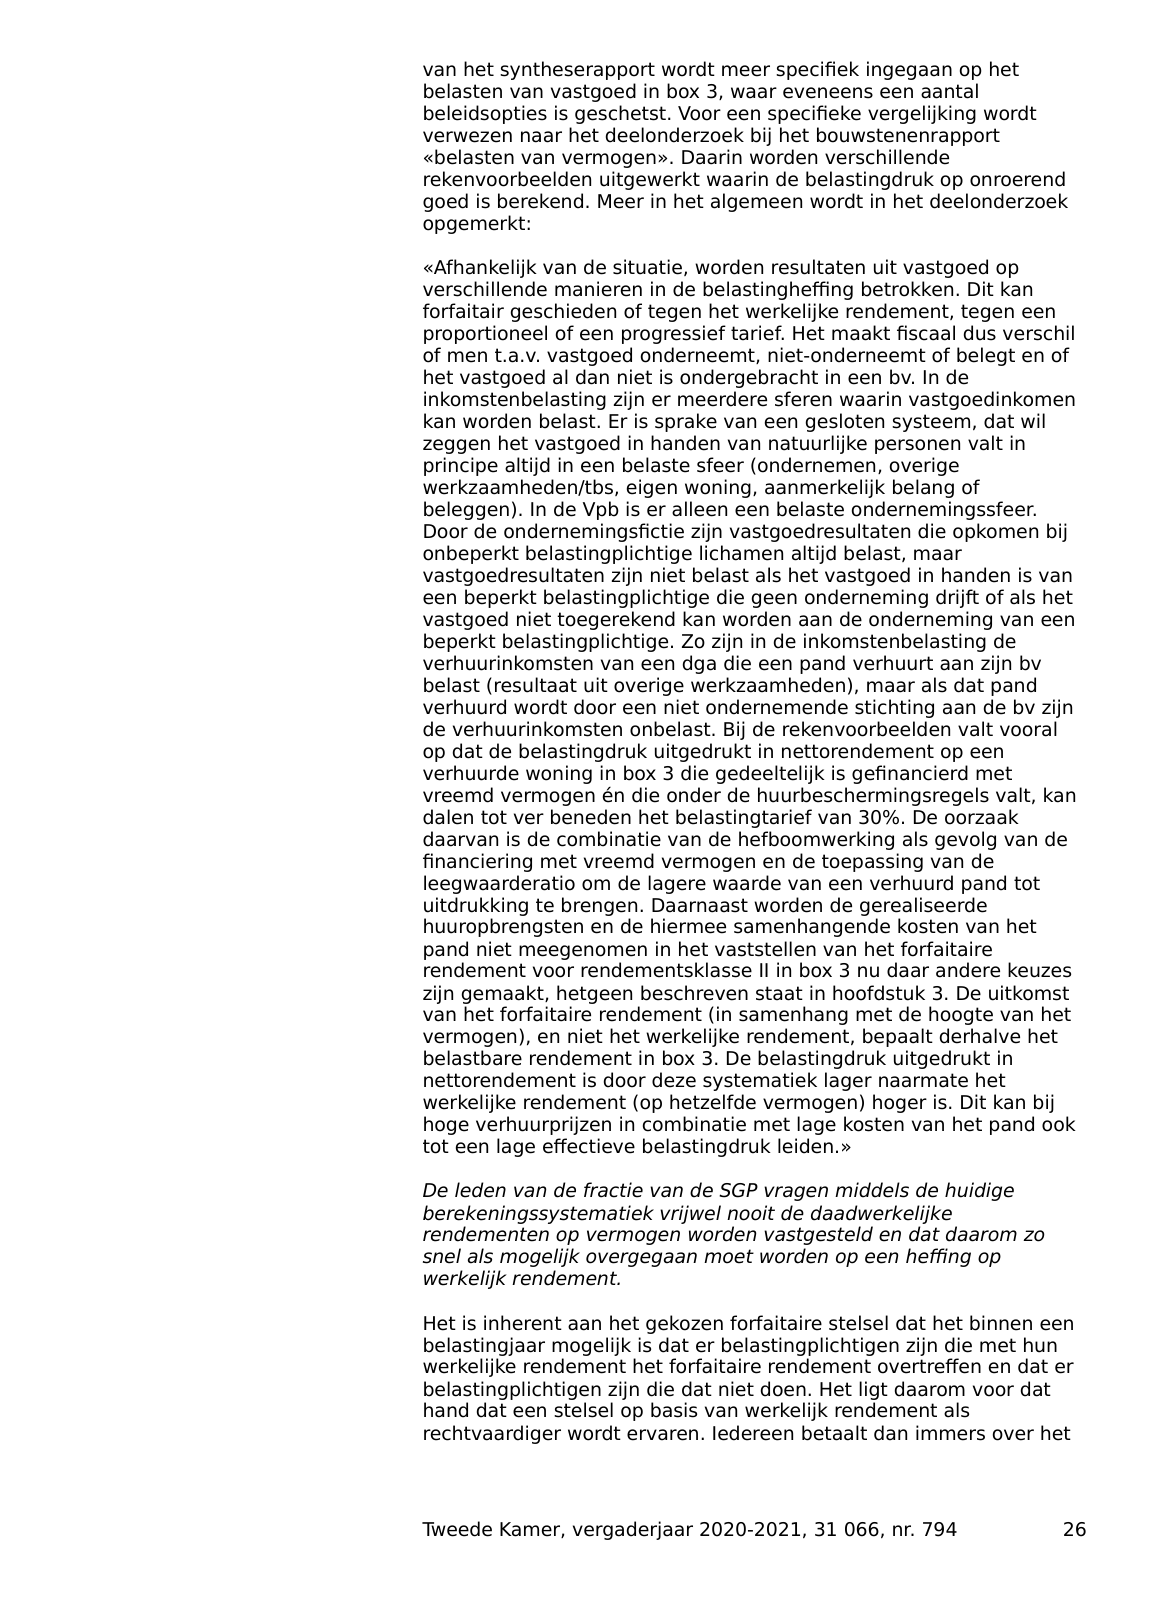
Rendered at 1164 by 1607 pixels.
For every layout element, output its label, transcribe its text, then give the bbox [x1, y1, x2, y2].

text De leden van de fractie van de SGP vragen middels de huidige berekeningssystematiek vrijwel nooit de daadwerkelijke rendementen op vermogen worden vastgesteld en dat daarom zo snel als mogelijk overgegaan moet worden op een heffing op werkelijk rendement. [422, 1180, 1087, 1290]
text van het syntheserapport wordt meer specifiek ingegaan op het belasten van vastgoed in box 3, waar eveneens een aantal beleidsopties is geschetst. Voor een specifieke vergelijking wordt verwezen naar het deelonderzoek bij het bouwstenenrapport «belasten van vermogen». Daarin worden verschillende rekenvoorbeelden uitgewerkt waarin de belastingdruk op onroerend goed is berekend. Meer in het algemeen wordt in het deelonderzoek opgemerkt: [422, 59, 1087, 235]
text «Afhankelijk van de situatie, worden resultaten uit vastgoed op verschillende manieren in de belastingheffing betrokken. Dit kan forfaitair geschieden of tegen het werkelijke rendement, tegen een proportioneel of een progressief tarief. Het maakt fiscaal dus verschil of men t.a.v. vastgoed onderneemt, niet-onderneemt of belegt en of het vastgoed al dan niet is ondergebracht in een bv. In de inkomstenbelasting zijn er meerdere sferen waarin vastgoedinkomen kan worden belast. Er is sprake van een gesloten systeem, dat wil zeggen het vastgoed in handen van natuurlijke personen valt in principe altijd in een belaste sfeer (ondernemen, overige werkzaamheden/tbs, eigen woning, aanmerkelijk belang of beleggen). In de Vpb is er alleen een belaste ondernemingssfeer. Door de ondernemingsfictie zijn vastgoedresultaten die opkomen bij onbeperkt belastingplichtige lichamen altijd belast, maar vastgoedresultaten zijn niet belast als het vastgoed in handen is van een beperkt belastingplichtige die geen onderneming drijft of als het vastgoed niet toegerekend kan worden aan de onderneming van een beperkt belastingplichtige. Zo zijn in de inkomstenbelasting de verhuurinkomsten van een dga die een pand verhuurt aan zijn bv belast (resultaat uit overige werkzaamheden), maar als dat pand verhuurd wordt door een niet ondernemende stichting aan de bv zijn de verhuurinkomsten onbelast. Bij de rekenvoorbeelden valt vooral op dat de belastingdruk uitgedrukt in nettorendement op een verhuurde woning in box 3 die gedeeltelijk is gefinancierd met vreemd vermogen én die onder de huurbeschermingsregels valt, kan dalen tot ver beneden het belastingtarief van 30%. De oorzaak daarvan is de combinatie van de hefboomwerking als gevolg van de financiering met vreemd vermogen en de toepassing van de leegwaarderatio om de lagere waarde van een verhuurd pand tot uitdrukking te brengen. Daarnaast worden de gerealiseerde huuropbrengsten en de hiermee samenhangende kosten van het pand niet meegenomen in het vaststellen van het forfaitaire rendement voor rendementsklasse II in box 3 nu daar andere keuzes zijn gemaakt, hetgeen beschreven staat in hoofdstuk 3. De uitkomst van het forfaitaire rendement (in samenhang met de hoogte van het vermogen), en niet het werkelijke rendement, bepaalt derhalve het belastbare rendement in box 3. De belastingdruk uitgedrukt in nettorendement is door deze systematiek lager naarmate het werkelijke rendement (op hetzelfde vermogen) hoger is. Dit kan bij hoge verhuurprijzen in combinatie met lage kosten van het pand ook tot een lage effectieve belastingdruk leiden.» [422, 257, 1087, 1158]
text Het is inherent aan het gekozen forfaitaire stelsel dat het binnen een belastingjaar mogelijk is dat er belastingplichtigen zijn die met hun werkelijke rendement het forfaitaire rendement overtreffen en dat er belastingplichtigen zijn die dat niet doen. Het ligt daarom voor dat hand dat een stelsel op basis van werkelijk rendement als rechtvaardiger wordt ervaren. Iedereen betaalt dan immers over het [422, 1312, 1087, 1444]
